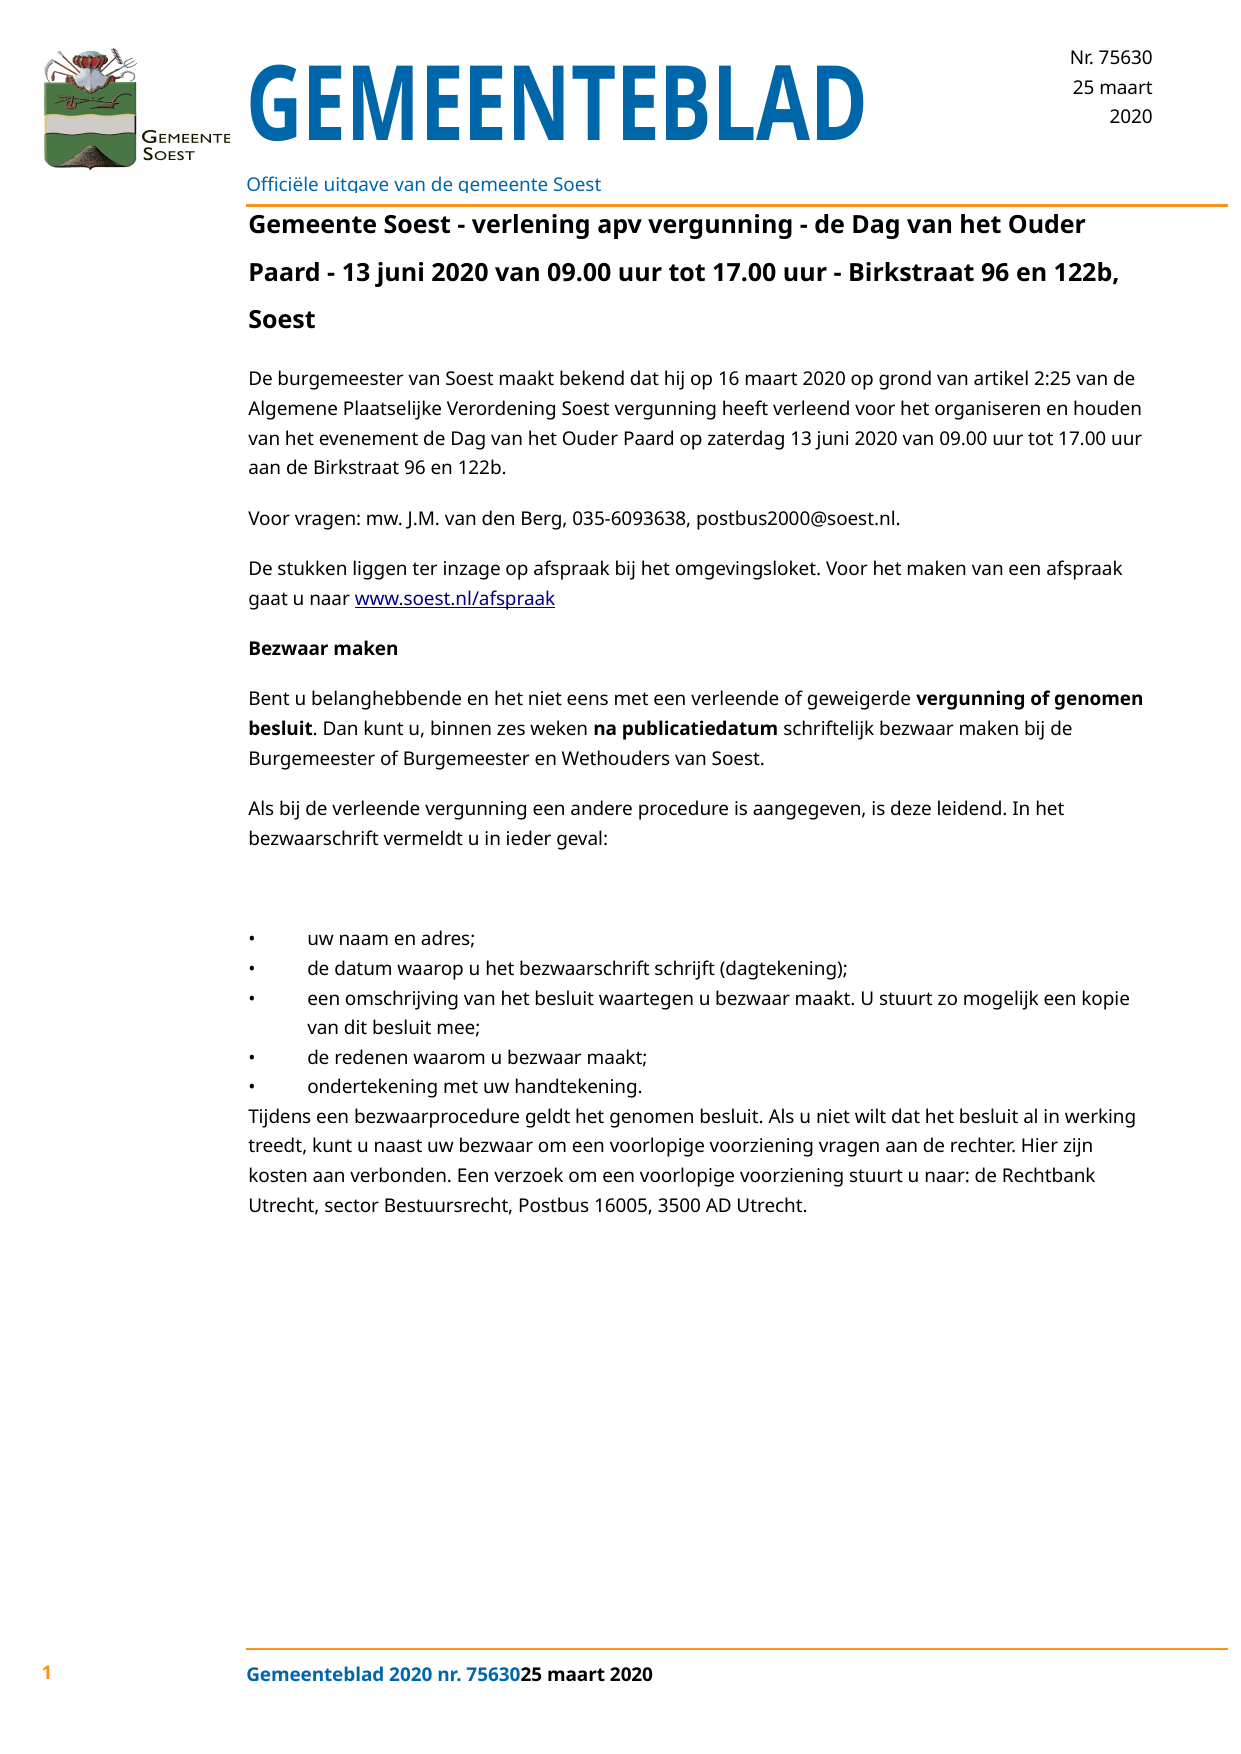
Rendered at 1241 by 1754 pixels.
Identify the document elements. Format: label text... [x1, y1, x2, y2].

text Bezwaar maken [248, 635, 1152, 661]
text Gemeente Soest - verlening apv vergunning - de Dag van het Ouder Paard - 13 juni 2020 van 09.00 uur tot 17.00 uur - Birkstraat 96 en 122b, Soest [248, 207, 1152, 336]
text Tijdens een bezwaarprocedure geldt het genomen besluit. Als u niet wilt dat het besluit al in werking treedt, kunt u naast uw bezwaar om een voorlopige voorziening vragen aan de rechter. Hier zijn kosten aan verbonden. Een verzoek om een voorlopige voorziening stuurt u naar: de Rechtbank Utrecht, sector Bestuursrecht, Postbus 16005, 3500 AD Utrecht. [248, 1103, 1152, 1217]
text De stukken liggen ter inzage op afspraak bij het omgevingsloket. Voor het maken van een afspraak gaat u naar www.soest.nl/afspraak [248, 555, 1152, 610]
text De burgemeester van Soest maakt bekend dat hij op 16 maart 2020 op grond van artikel 2:25 van de Algemene Plaatselijke Verordening Soest vergunning heeft verleend voor het organiseren en houden van het evenement de Dag van het Ouder Paard op zaterdag 13 juni 2020 van 09.00 uur tot 17.00 uur aan de Birkstraat 96 en 122b. [248, 366, 1152, 480]
list uw naam en adres; [248, 926, 1152, 951]
picture [41, 47, 231, 172]
text Voor vragen: mw. J.M. van den Berg, 035-6093638, postbus2000@soest.nl. [248, 505, 1152, 530]
text Bent u belanghebbende en het niet eens met een verleende of geweigerde vergunning of genomen besluit. Dan kunt u, binnen zes weken na publicatiedatum schriftelijk bezwaar maken bij de Burgemeester of Burgemeester en Wethouders van Soest. [248, 686, 1152, 770]
list de datum waarop u het bezwaarschrift schrijft (dagtekening); [248, 955, 1152, 981]
list ondertekening met uw handtekening. [248, 1073, 1152, 1099]
list de redenen waarom u bezwaar maakt; [248, 1044, 1152, 1069]
list een omschrijving van het besluit waartegen u bezwaar maakt. U stuurt zo mogelijk een kopie van dit besluit mee; [248, 985, 1152, 1040]
text Als bij de verleende vergunning een andere procedure is aangegeven, is deze leidend. In het bezwaarschrift vermeldt u in ieder geval: [248, 795, 1152, 850]
